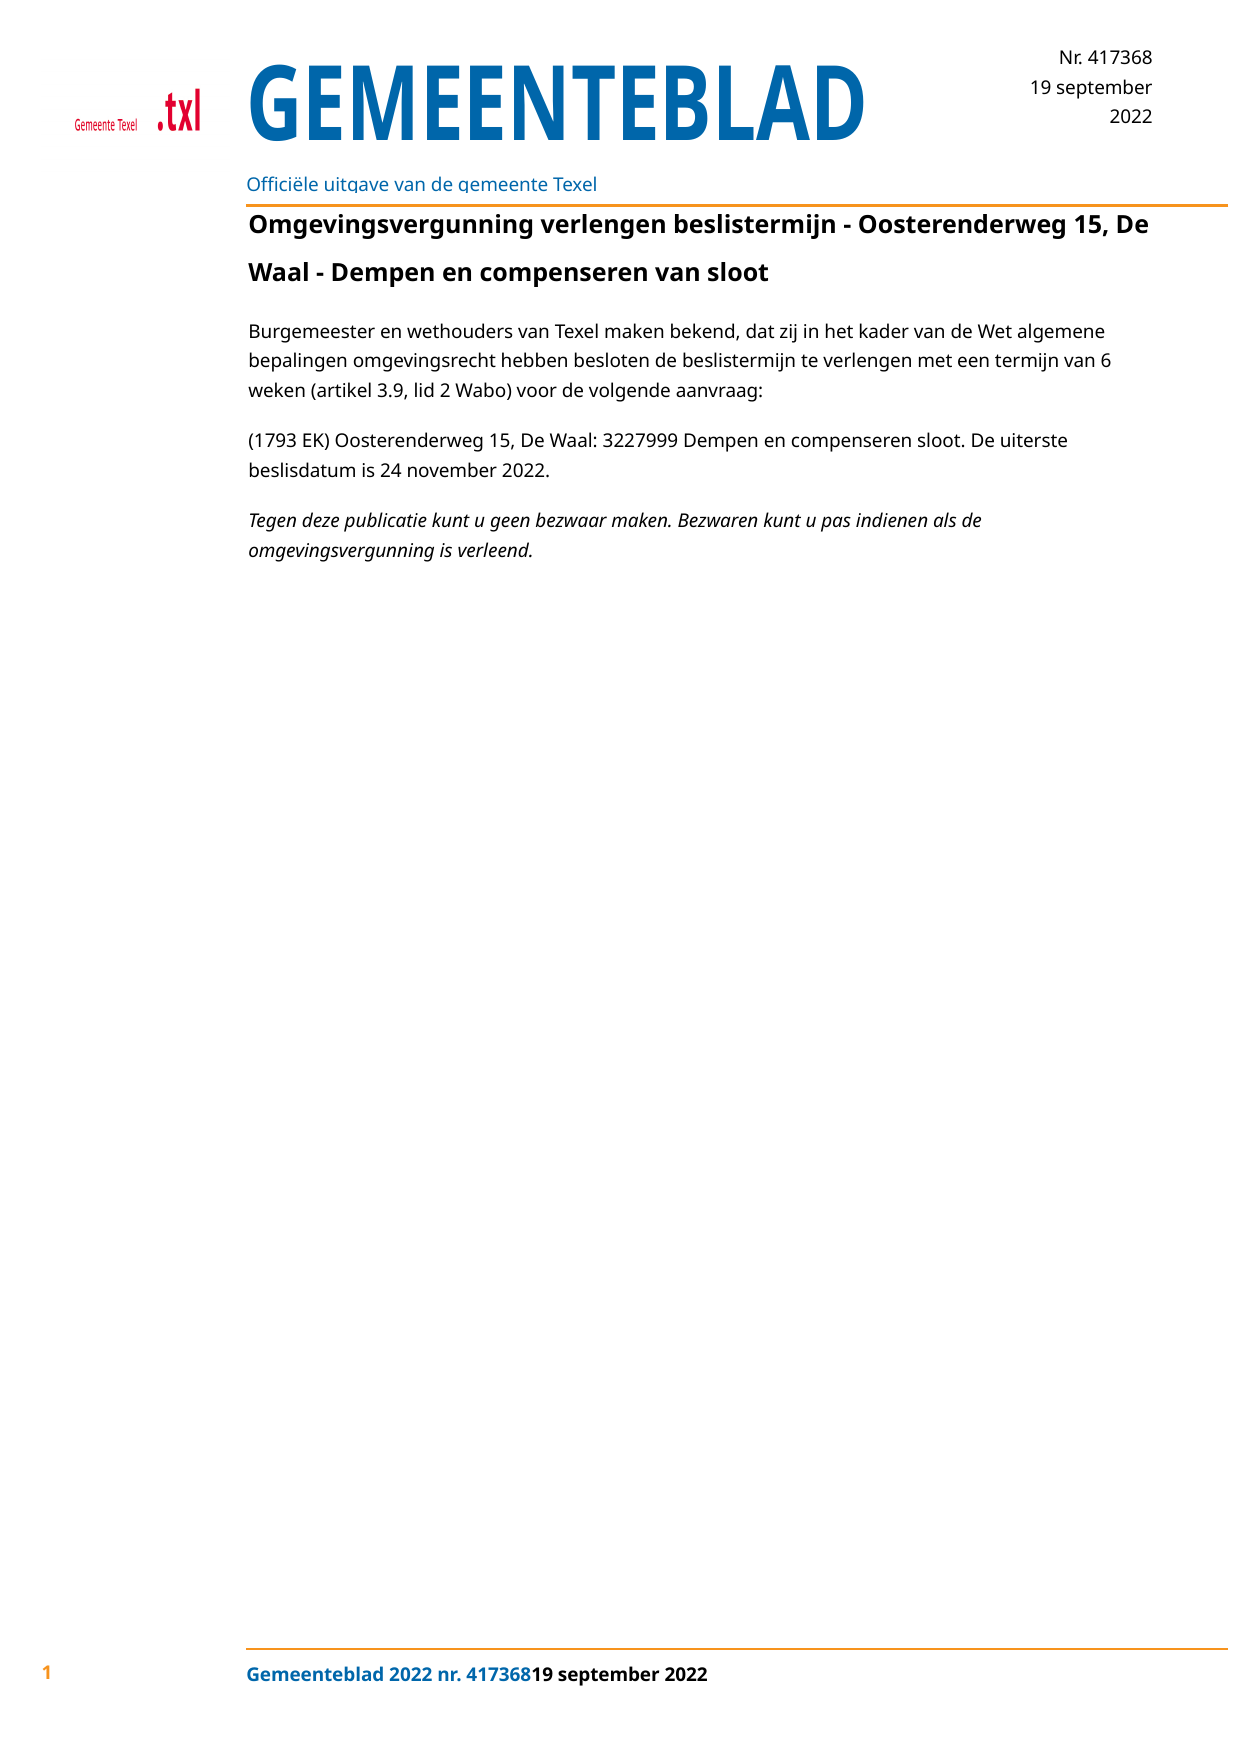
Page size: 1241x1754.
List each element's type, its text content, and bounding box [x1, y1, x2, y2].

text Tegen deze publicatie kunt u geen bezwaar maken. Bezwaren kunt u pas indienen als de omgevingsvergunning is verleend. [248, 507, 1152, 563]
picture [41, 47, 231, 172]
text Omgevingsvergunning verlengen beslistermijn - Oosterenderweg 15, De Waal - Dempen en compenseren van sloot [248, 207, 1152, 288]
text (1793 EK) Oosterenderweg 15, De Waal: 3227999 Dempen en compenseren sloot. De uiterste beslisdatum is 24 november 2022. [248, 427, 1152, 483]
text Burgemeester en wethouders van Texel maken bekend, dat zij in het kader van de Wet algemene bepalingen omgevingsrecht hebben besloten de beslistermijn te verlengen met een termijn van 6 weken (artikel 3.9, lid 2 Wabo) voor de volgende aanvraag: [248, 318, 1152, 403]
